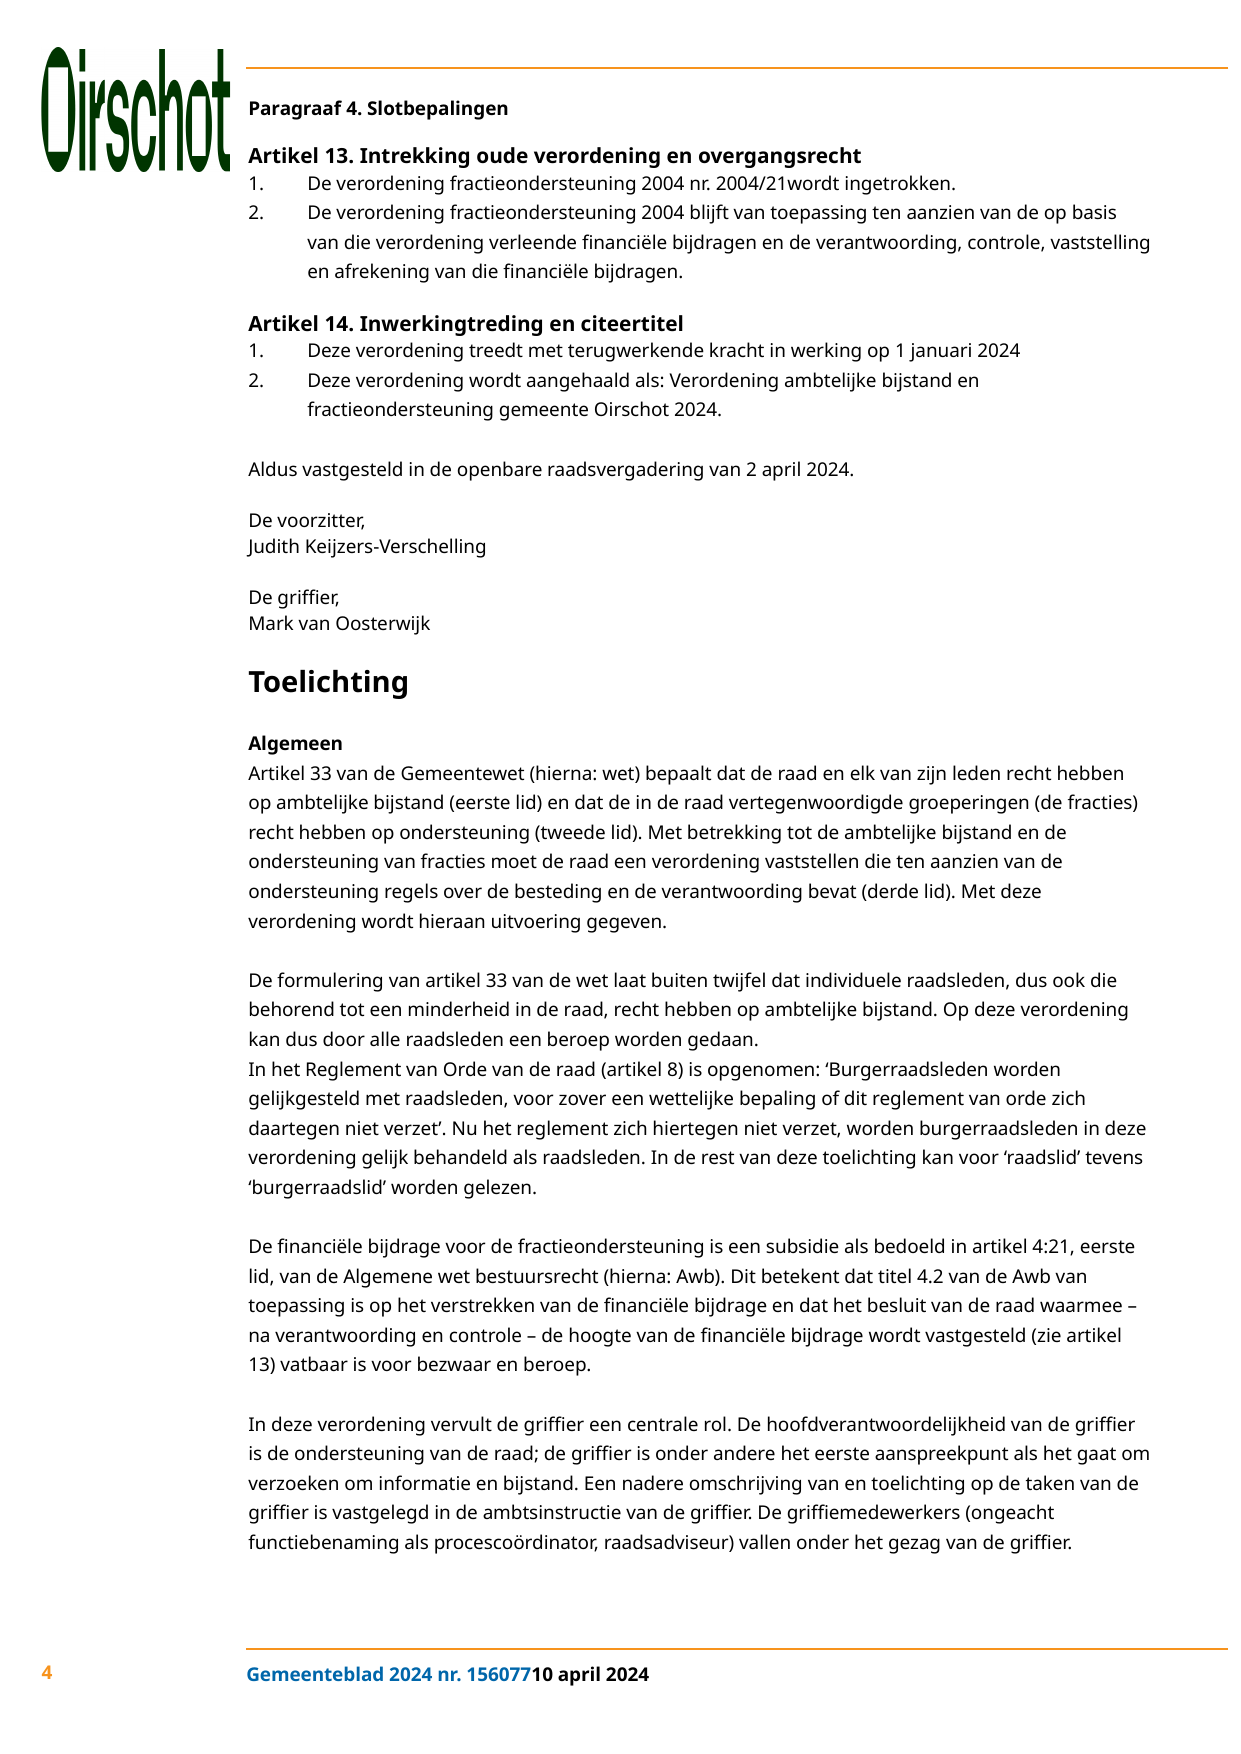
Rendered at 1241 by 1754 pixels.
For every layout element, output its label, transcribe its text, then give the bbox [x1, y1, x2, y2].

text In het Reglement van Orde van de raad (artikel 8) is opgenomen: ‘Burgerraadsleden worden gelijkgesteld met raadsleden, voor zover een wettelijke bepaling of dit reglement van orde zich daartegen niet verzet’. Nu het reglement zich hiertegen niet verzet, worden burgerraadsleden in deze verordening gelijk behandeld als raadsleden. In de rest van deze toelichting kan voor ‘raadslid’ tevens ‘burgerraadslid’ worden gelezen. [248, 1056, 1152, 1200]
text De financiële bijdrage voor de fractieondersteuning is een subsidie als bedoeld in artikel 4:21, eerste lid, van de Algemene wet bestuursrecht (hierna: Awb). Dit betekent dat titel 4.2 van de Awb van toepassing is op het verstrekken van de financiële bijdrage en dat het besluit van de raad waarmee – na verantwoording en controle – de hoogte van de financiële bijdrage wordt vastgesteld (zie artikel 13) vatbaar is voor bezwaar en beroep. [248, 1233, 1152, 1377]
text Paragraaf 4. Slotbepalingen [248, 95, 1152, 121]
list De verordening fractieondersteuning 2004 blijft van toepassing ten aanzien van de op basis van die verordening verleende financiële bijdragen en de verantwoording, controle, vaststelling en afrekening van die financiële bijdragen. [248, 199, 1152, 284]
list De verordening fractieondersteuning 2004 nr. 2004/21wordt ingetrokken. [248, 170, 1152, 196]
text Artikel 33 van de Gemeentewet (hierna: wet) bepaalt dat de raad en elk van zijn leden recht hebben op ambtelijke bijstand (eerste lid) en dat de in de raad vertegenwoordigde groeperingen (de fracties) recht hebben op ondersteuning (tweede lid). Met betrekking tot de ambtelijke bijstand en de ondersteuning van fracties moet de raad een verordening vaststellen die ten aanzien van de ondersteuning regels over de besteding en de verantwoording bevat (derde lid). Met deze verordening wordt hieraan uitvoering gegeven. [248, 760, 1152, 934]
text Artikel 14. Inwerkingtreding en citeertitel [248, 309, 1152, 337]
text Judith Keijzers-Verschelling [248, 533, 1152, 559]
text De formulering van artikel 33 van de wet laat buiten twijfel dat individuele raadsleden, dus ook die behorend tot een minderheid in de raad, recht hebben op ambtelijke bijstand. Op deze verordening kan dus door alle raadsleden een beroep worden gedaan. [248, 967, 1152, 1052]
text In deze verordening vervult de griffier een centrale rol. De hoofdverantwoordelijkheid van de griffier is de ondersteuning van de raad; de griffier is onder andere het eerste aanspreekpunt als het gaat om verzoeken om informatie en bijstand. Een nadere omschrijving van en toelichting op de taken van de griffier is vastgelegd in de ambtsinstructie van de griffier. De griffiemedewerkers (ongeacht functiebenaming als procescoördinator, raadsadviseur) vallen onder het gezag van de griffier. [248, 1411, 1152, 1555]
text Toelichting [248, 662, 1152, 701]
list Deze verordening treedt met terugwerkende kracht in werking op 1 januari 2024 [248, 337, 1152, 363]
text Artikel 13. Intrekking oude verordening en overgangsrecht [248, 141, 1152, 170]
text Mark van Oosterwijk [248, 610, 1152, 636]
picture [41, 47, 231, 172]
text Aldus vastgesteld in de openbare raadsvergadering van 2 april 2024. [248, 456, 1152, 481]
text De griffier, [248, 584, 1152, 610]
text De voorzitter, [248, 507, 1152, 533]
list Deze verordening wordt aangehaald als: Verordening ambtelijke bijstand en fractieondersteuning gemeente Oirschot 2024. [248, 367, 1152, 422]
text Algemeen [248, 730, 1152, 756]
